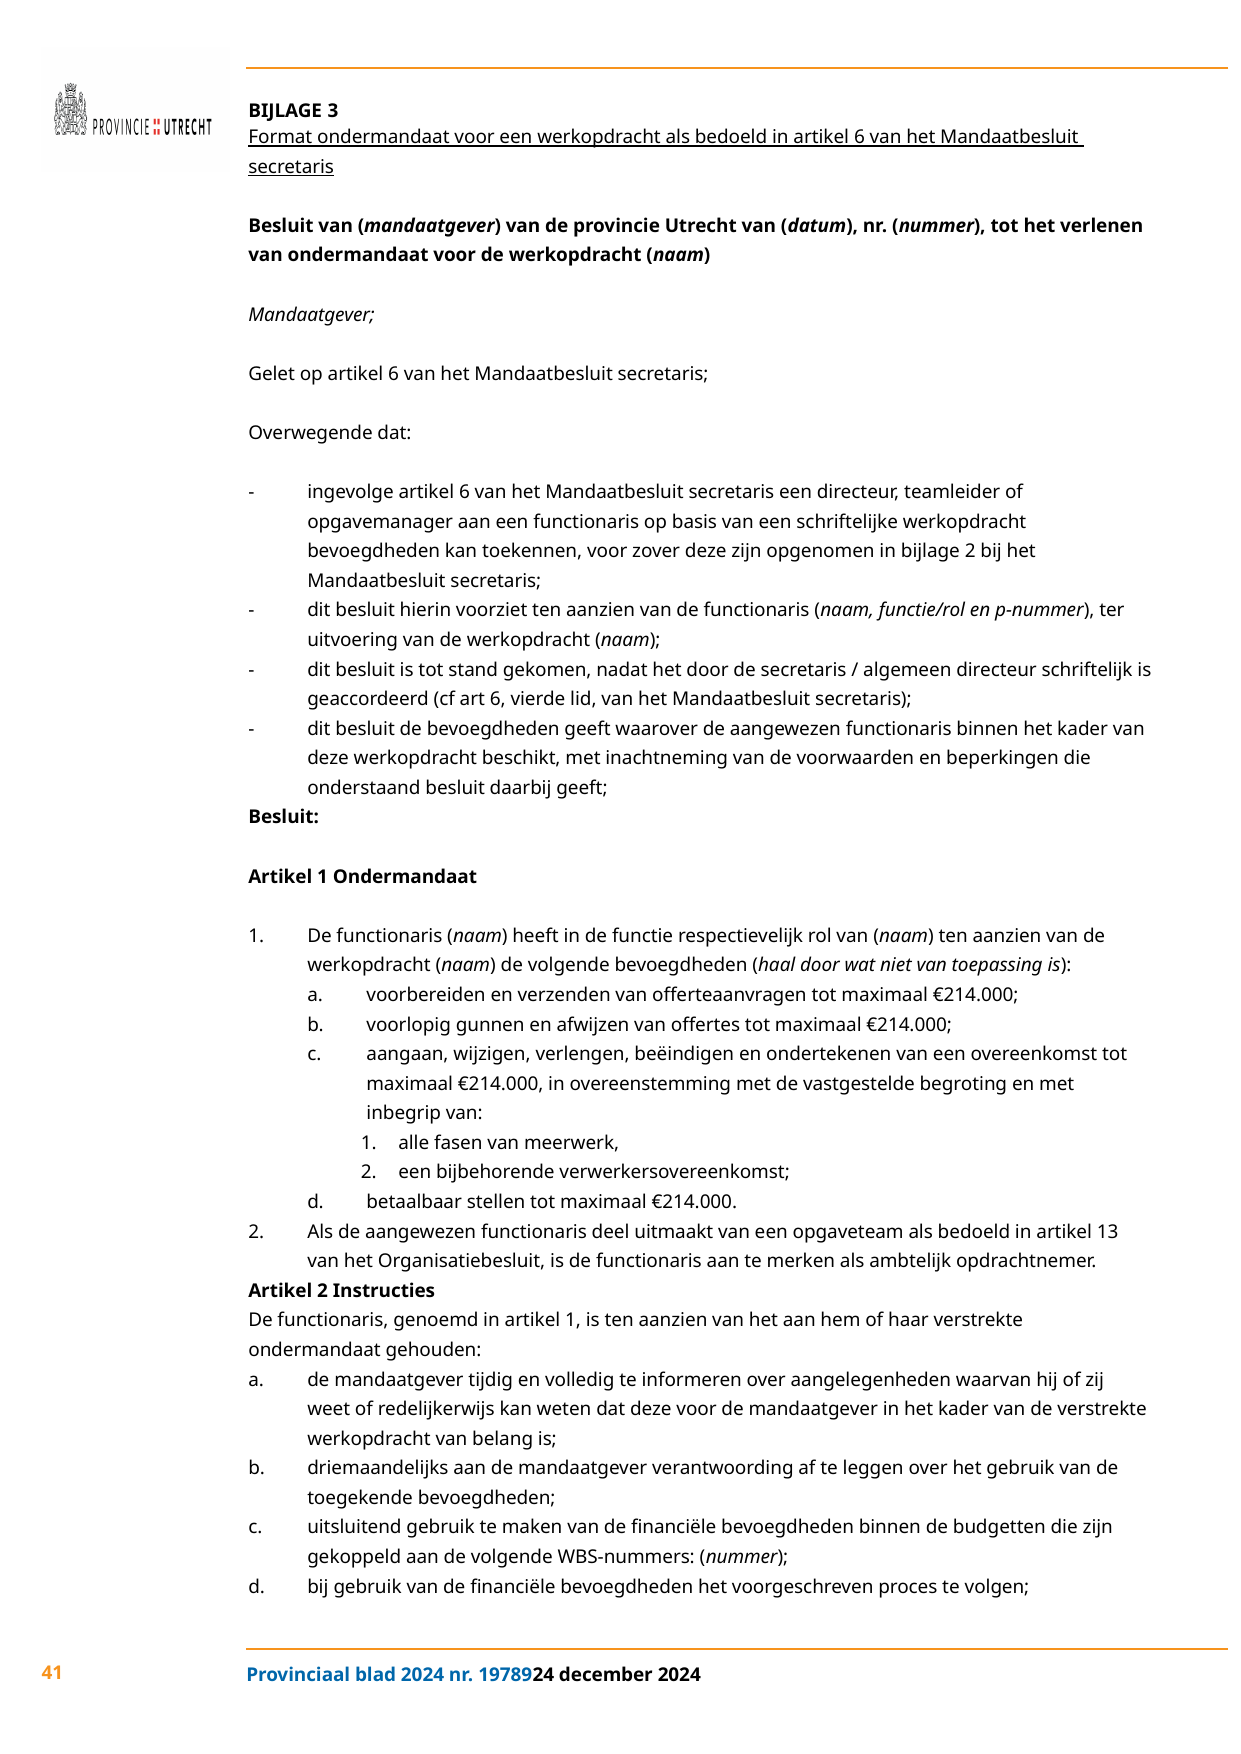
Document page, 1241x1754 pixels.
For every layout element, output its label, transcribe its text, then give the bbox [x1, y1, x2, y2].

list driemaandelijks aan de mandaatgever verantwoording af te leggen over het gebruik van de toegekende bevoegdheden; [248, 1454, 1152, 1510]
text Artikel 2 Instructies [248, 1277, 1152, 1303]
text Gelet op artikel 6 van het Mandaatbesluit secretaris; [248, 360, 1152, 386]
list dit besluit is tot stand gekomen, nadat het door de secretaris / algemeen directeur schriftelijk is geaccordeerd (cf art 6, vierde lid, van het Mandaatbesluit secretaris); [248, 656, 1152, 711]
list ingevolge artikel 6 van het Mandaatbesluit secretaris een directeur, teamleider of opgavemanager aan een functionaris op basis van een schriftelijke werkopdracht bevoegdheden kan toekennen, voor zover deze zijn opgenomen in bijlage 2 bij het Mandaatbesluit secretaris; [248, 478, 1152, 593]
text Artikel 1 Ondermandaat [248, 863, 1152, 889]
list dit besluit de bevoegdheden geeft waarover de aangewezen functionaris binnen het kader van deze werkopdracht beschikt, met inachtneming van de voorwaarden en beperkingen die onderstaand besluit daarbij geeft; [248, 715, 1152, 800]
list een bijbehorende verwerkersovereenkomst; [361, 1159, 1152, 1184]
text BIJLAGE 3 [248, 95, 1152, 123]
text Overwegende dat: [248, 419, 1152, 445]
text Besluit: [248, 804, 1152, 829]
list alle fasen van meerwerk, [361, 1129, 1152, 1155]
list dit besluit hierin voorziet ten aanzien van de functionaris (naam, functie/rol en p-nummer), ter uitvoering van de werkopdracht (naam); [248, 597, 1152, 652]
list Als de aangewezen functionaris deel uitmaakt van een opgaveteam als bedoeld in artikel 13 van het Organisatiebesluit, is de functionaris aan te merken als ambtelijk opdrachtnemer. [248, 1218, 1152, 1273]
list de mandaatgever tijdig en volledig te informeren over aangelegenheden waarvan hij of zij weet of redelijkerwijs kan weten dat deze voor de mandaatgever in het kader van de verstrekte werkopdracht van belang is; [248, 1366, 1152, 1451]
list bij gebruik van de financiële bevoegdheden het voorgeschreven proces te volgen; [248, 1573, 1152, 1599]
list betaalbaar stellen tot maximaal €214.000. [307, 1188, 1152, 1214]
list aangaan, wijzigen, verlengen, beëindigen en ondertekenen van een overeenkomst tot maximaal €214.000, in overeenstemming met de vastgestelde begroting en met inbegrip van: [307, 1040, 1152, 1125]
list De functionaris (naam) heeft in de functie respectievelijk rol van (naam) ten aanzien van de werkopdracht (naam) de volgende bevoegdheden (haal door wat niet van toepassing is): [248, 922, 1152, 977]
text Format ondermandaat voor een werkopdracht als bedoeld in artikel 6 van het Mandaatbesluit secretaris [248, 123, 1152, 179]
text Besluit van (mandaatgever) van de provincie Utrecht van (datum), nr. (nummer), tot het verlenen van ondermandaat voor de werkopdracht (naam) [248, 212, 1152, 267]
list uitsluitend gebruik te maken van de financiële bevoegdheden binnen de budgetten die zijn gekoppeld aan de volgende WBS-nummers: (nummer); [248, 1514, 1152, 1569]
picture [41, 47, 231, 172]
text De functionaris, genoemd in artikel 1, is ten aanzien van het aan hem of haar verstrekte ondermandaat gehouden: [248, 1307, 1152, 1362]
list voorbereiden en verzenden van offerteaanvragen tot maximaal €214.000; [307, 981, 1152, 1007]
text Mandaatgever; [248, 301, 1152, 327]
list voorlopig gunnen en afwijzen van offertes tot maximaal €214.000; [307, 1011, 1152, 1037]
